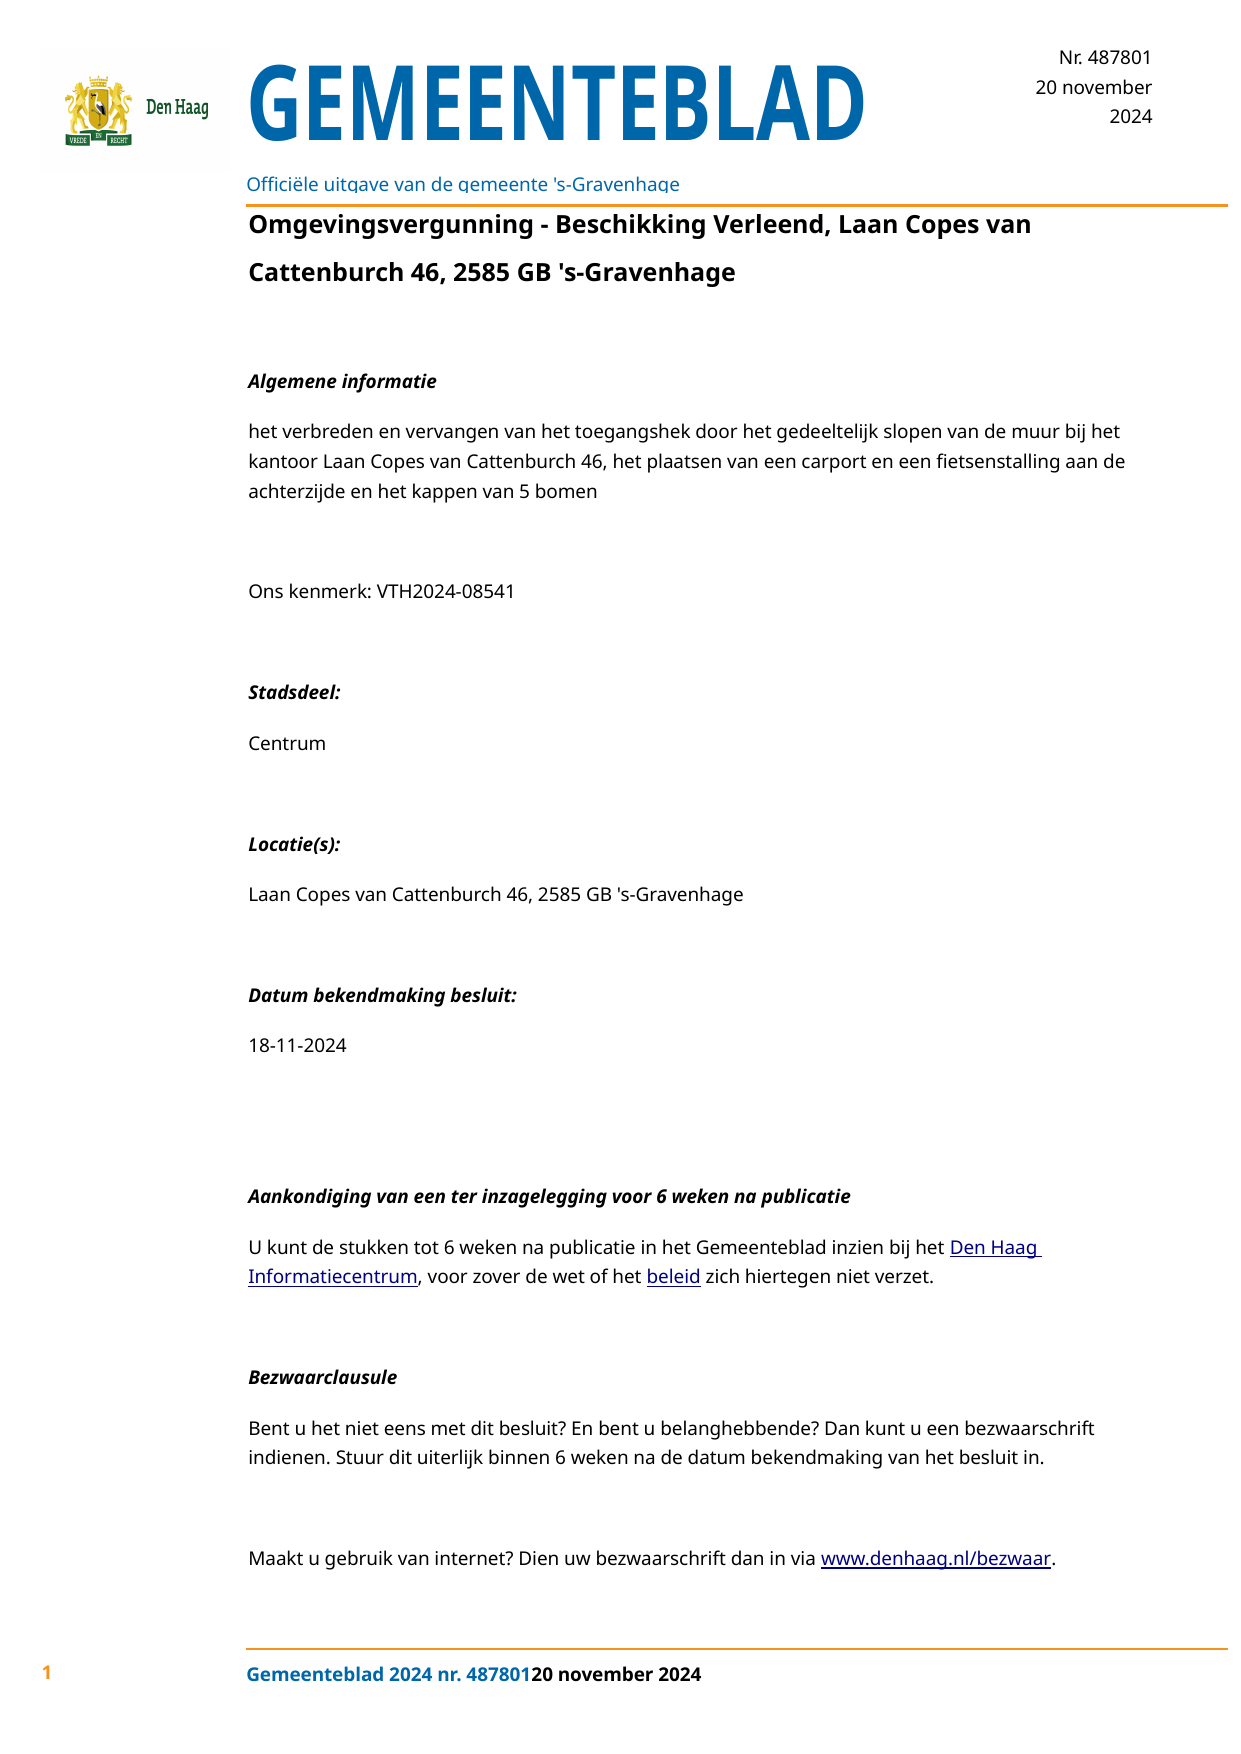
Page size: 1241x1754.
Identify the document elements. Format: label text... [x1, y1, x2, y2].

text Stadsdeel: [248, 679, 1152, 705]
text Bezwaarclausule [248, 1364, 1152, 1390]
text het verbreden en vervangen van het toegangshek door het gedeeltelijk slopen van de muur bij het kantoor Laan Copes van Cattenburch 46, het plaatsen van een carport en een fietsenstalling aan de achterzijde en het kappen van 5 bomen [248, 419, 1152, 504]
text Laan Copes van Cattenburch 46, 2585 GB 's-Gravenhage [248, 881, 1152, 907]
text Omgevingsvergunning - Beschikking Verleend, Laan Copes van Cattenburch 46, 2585 GB 's-Gravenhage [248, 207, 1152, 288]
text Ons kenmerk: VTH2024-08541 [248, 579, 1152, 604]
picture [41, 47, 231, 172]
text Centrum [248, 730, 1152, 756]
text Algemene informatie [248, 368, 1152, 394]
text U kunt de stukken tot 6 weken na publicatie in het Gemeenteblad inzien bij het Den Haag Informatiecentrum, voor zover de wet of het beleid zich hiertegen niet verzet. [248, 1234, 1152, 1289]
text Datum bekendmaking besluit: [248, 982, 1152, 1008]
text Locatie(s): [248, 831, 1152, 857]
text Maakt u gebruik van internet? Dien uw bezwaarschrift dan in via www.denhaag.nl/bezwaar. [248, 1545, 1152, 1571]
text Aankondiging van een ter inzagelegging voor 6 weken na publicatie [248, 1184, 1152, 1209]
text 18-11-2024 [248, 1032, 1152, 1058]
text Bent u het niet eens met dit besluit? En bent u belanghebbende? Dan kunt u een bezwaarschrift indienen. Stuur dit uiterlijk binnen 6 weken na de datum bekendmaking van het besluit in. [248, 1415, 1152, 1470]
